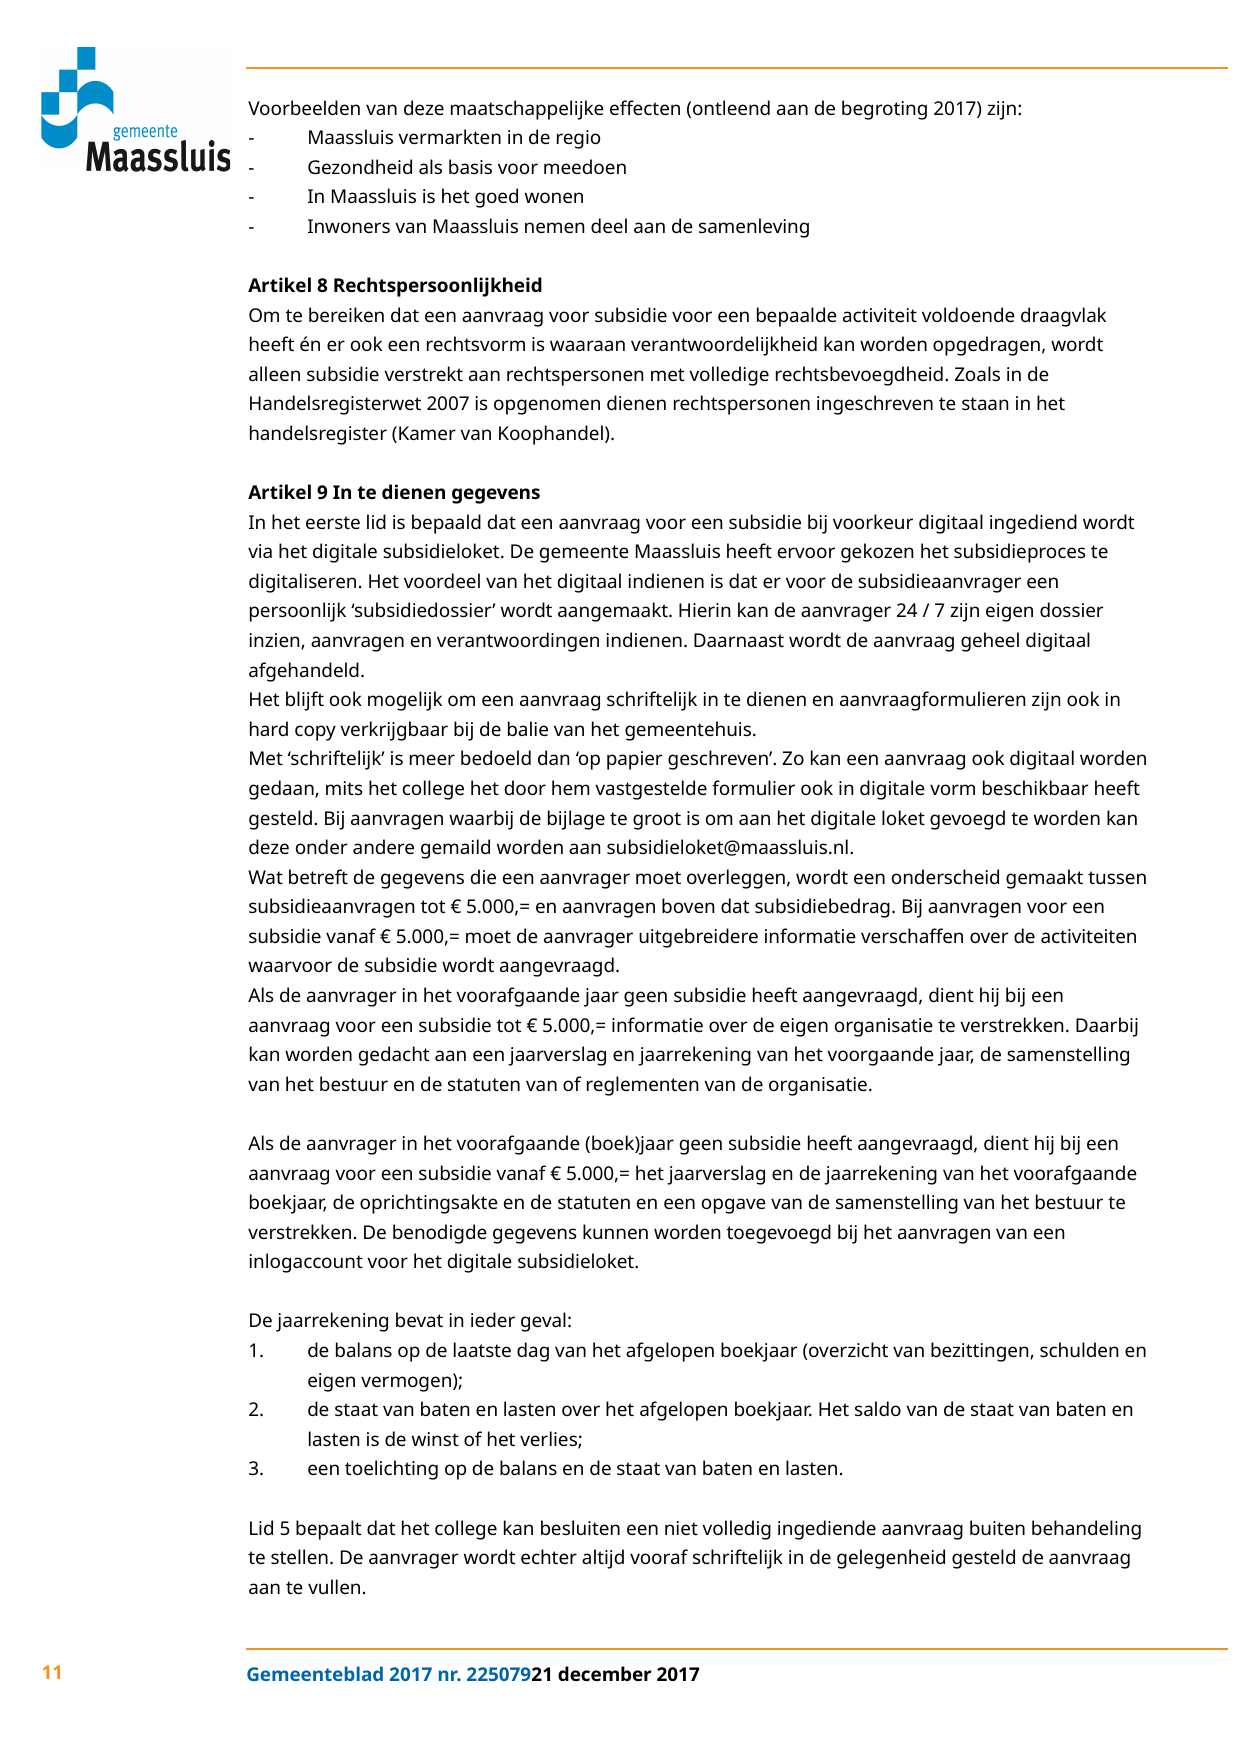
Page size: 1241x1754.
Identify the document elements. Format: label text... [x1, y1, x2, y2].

text Om te bereiken dat een aanvraag voor subsidie voor een bepaalde activiteit voldoende draagvlak heeft én er ook een rechtsvorm is waaraan verantwoordelijkheid kan worden opgedragen, wordt alleen subsidie verstrekt aan rechtspersonen met volledige rechtsbevoegdheid. Zoals in de Handelsregisterwet 2007 is opgenomen dienen rechtspersonen ingeschreven te staan in het handelsregister (Kamer van Koophandel). [248, 302, 1152, 446]
text Artikel 8 Rechtspersoonlijkheid [248, 272, 1152, 298]
picture [41, 47, 231, 172]
text De jaarrekening bevat in ieder geval: [248, 1308, 1152, 1333]
text In het eerste lid is bepaald dat een aanvraag voor een subsidie bij voorkeur digitaal ingediend wordt via het digitale subsidieloket. De gemeente Maassluis heeft ervoor gekozen het subsidieproces te digitaliseren. Het voordeel van het digitaal indienen is dat er voor de subsidieaanvrager een persoonlijk ‘subsidiedossier’ wordt aangemaakt. Hierin kan de aanvrager 24 / 7 zijn eigen dossier inzien, aanvragen en verantwoordingen indienen. Daarnaast wordt de aanvraag geheel digitaal afgehandeld. [248, 509, 1152, 683]
text Voorbeelden van deze maatschappelijke effecten (ontleend aan de begroting 2017) zijn: [248, 95, 1152, 121]
text Het blijft ook mogelijk om een aanvraag schriftelijk in te dienen en aanvraagformulieren zijn ook in hard copy verkrijgbaar bij de balie van het gemeentehuis. [248, 686, 1152, 742]
text Wat betreft de gegevens die een aanvrager moet overleggen, wordt een onderscheid gemaakt tussen subsidieaanvragen tot € 5.000,= en aanvragen boven dat subsidiebedrag. Bij aanvragen voor een subsidie vanaf € 5.000,= moet de aanvrager uitgebreidere informatie verschaffen over de activiteiten waarvoor de subsidie wordt aangevraagd. [248, 864, 1152, 978]
text Lid 5 bepaalt dat het college kan besluiten een niet volledig ingediende aanvraag buiten behandeling te stellen. De aanvrager wordt echter altijd vooraf schriftelijk in de gelegenheid gesteld de aanvraag aan te vullen. [248, 1515, 1152, 1600]
text Als de aanvrager in het voorafgaande jaar geen subsidie heeft aangevraagd, dient hij bij een aanvraag voor een subsidie tot € 5.000,= informatie over de eigen organisatie te verstrekken. Daarbij kan worden gedacht aan een jaarverslag en jaarrekening van het voorgaande jaar, de samenstelling van het bestuur en de statuten van of reglementen van de organisatie. [248, 982, 1152, 1097]
text Als de aanvrager in het voorafgaande (boek)jaar geen subsidie heeft aangevraagd, dient hij bij een aanvraag voor een subsidie vanaf € 5.000,= het jaarverslag en de jaarrekening van het voorafgaande boekjaar, de oprichtingsakte en de statuten en een opgave van de samenstelling van het bestuur te verstrekken. De benodigde gegevens kunnen worden toegevoegd bij het aanvragen van een inlogaccount voor het digitale subsidieloket. [248, 1130, 1152, 1274]
list de balans op de laatste dag van het afgelopen boekjaar (overzicht van bezittingen, schulden en eigen vermogen); [248, 1337, 1152, 1393]
list Inwoners van Maassluis nemen deel aan de samenleving [248, 213, 1152, 239]
text Met ‘schriftelijk’ is meer bedoeld dan ‘op papier geschreven’. Zo kan een aanvraag ook digitaal worden gedaan, mits het college het door hem vastgestelde formulier ook in digitale vorm beschikbaar heeft gesteld. Bij aanvragen waarbij de bijlage te groot is om aan het digitale loket gevoegd te worden kan deze onder andere gemaild worden aan subsidieloket@maassluis.nl. [248, 746, 1152, 860]
list Gezondheid als basis voor meedoen [248, 154, 1152, 180]
list een toelichting op de balans en de staat van baten en lasten. [248, 1456, 1152, 1481]
text Artikel 9 In te dienen gegevens [248, 479, 1152, 505]
list Maassluis vermarkten in de regio [248, 124, 1152, 150]
list de staat van baten en lasten over het afgelopen boekjaar. Het saldo van de staat van baten en lasten is de winst of het verlies; [248, 1396, 1152, 1452]
list In Maassluis is het goed wonen [248, 183, 1152, 209]
picture [41, 47, 77, 92]
